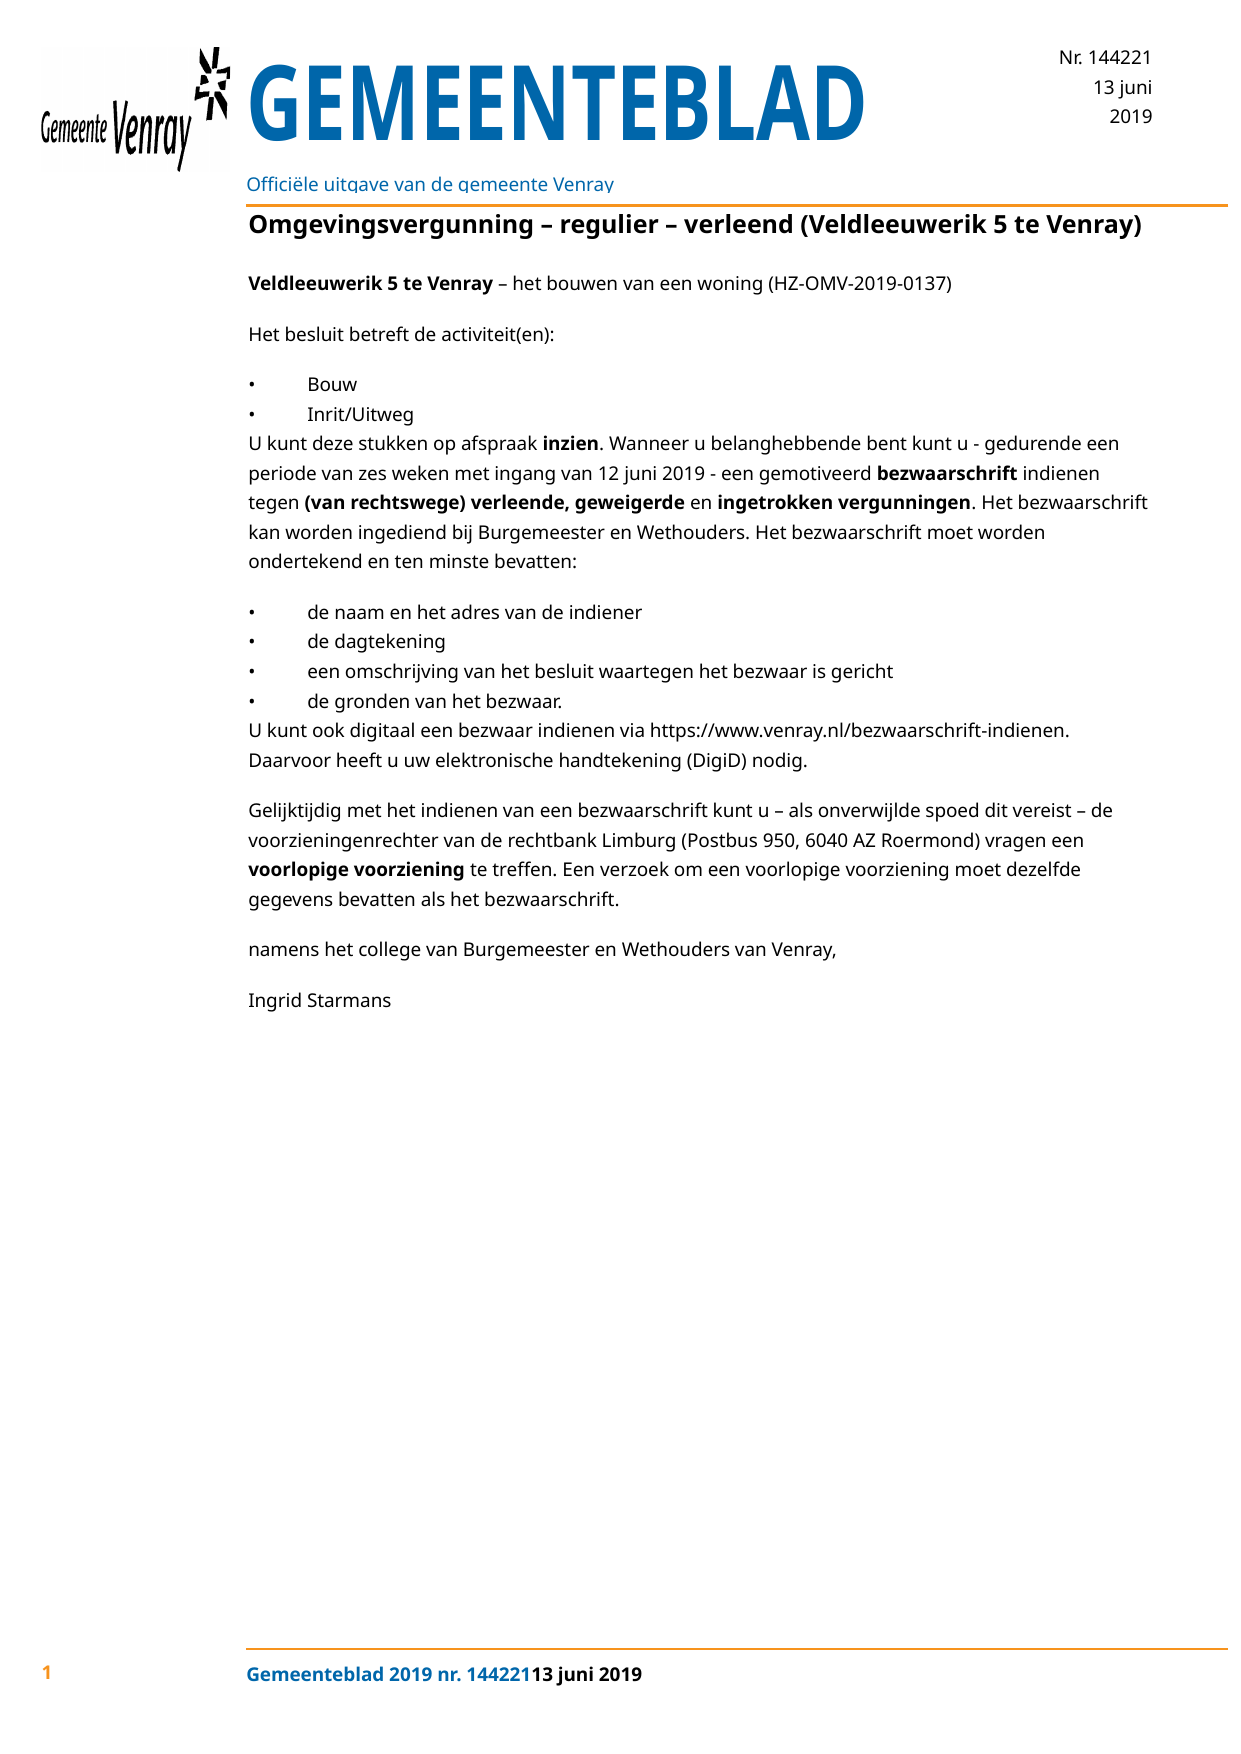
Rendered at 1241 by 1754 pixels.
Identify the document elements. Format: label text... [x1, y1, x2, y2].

text Omgevingsvergunning – regulier – verleend (Veldleeuwerik 5 te Venray) [248, 207, 1152, 241]
text Ingrid Starmans [248, 987, 1152, 1013]
text U kunt deze stukken op afspraak inzien. Wanneer u belanghebbende bent kunt u - gedurende een periode van zes weken met ingang van 12 juni 2019 - een gemotiveerd bezwaarschrift indienen tegen (van rechtswege) verleende, geweigerde en ingetrokken vergunningen. Het bezwaarschrift kan worden ingediend bij Burgemeester en Wethouders. Het bezwaarschrift moet worden ondertekend en ten minste bevatten: [248, 430, 1152, 574]
list de naam en het adres van de indiener [248, 599, 1152, 625]
text namens het college van Burgemeester en Wethouders van Venray, [248, 937, 1152, 962]
list een omschrijving van het besluit waartegen het bezwaar is gericht [248, 658, 1152, 684]
list Bouw [248, 371, 1152, 397]
picture [41, 47, 231, 172]
text U kunt ook digitaal een bezwaar indienen via https://www.venray.nl/bezwaarschrift-indienen. Daarvoor heeft u uw elektronische handtekening (DigiD) nodig. [248, 717, 1152, 773]
text Het besluit betreft de activiteit(en): [248, 321, 1152, 346]
text Veldleeuwerik 5 te Venray – het bouwen van een woning (HZ-OMV-2019-0137) [248, 270, 1152, 296]
list Inrit/Uitweg [248, 401, 1152, 426]
list de dagtekening [248, 629, 1152, 654]
text Gelijktijdig met het indienen van een bezwaarschrift kunt u – als onverwijlde spoed dit vereist – de voorzieningenrechter van de rechtbank Limburg (Postbus 950, 6040 AZ Roermond) vragen een voorlopige voorziening te treffen. Een verzoek om een voorlopige voorziening moet dezelfde gegevens bevatten als het bezwaarschrift. [248, 797, 1152, 912]
list de gronden van het bezwaar. [248, 688, 1152, 713]
